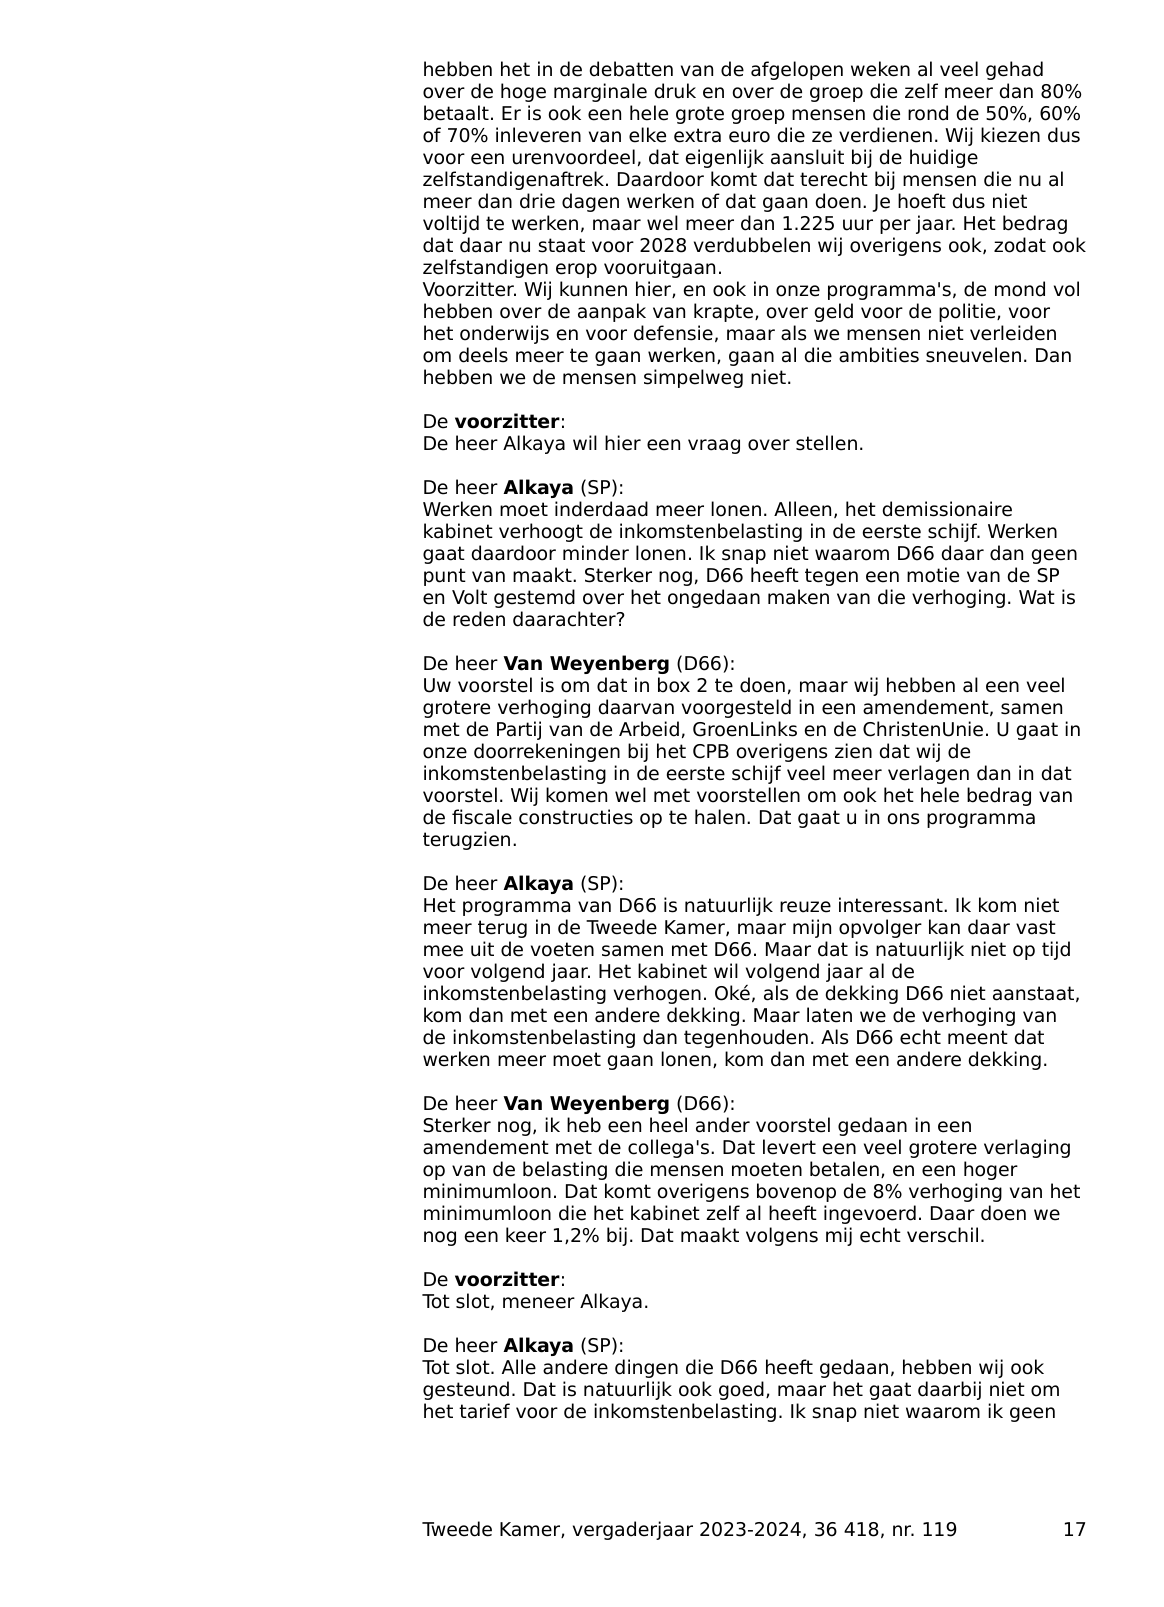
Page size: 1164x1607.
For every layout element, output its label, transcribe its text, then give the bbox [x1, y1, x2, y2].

text De heer Van Weyenberg (D66): [422, 1093, 1087, 1115]
text De voorzitter: [422, 411, 1087, 433]
text Tot slot, meneer Alkaya. [422, 1291, 1087, 1313]
text Tot slot. Alle andere dingen die D66 heeft gedaan, hebben wij ook gesteund. Dat is natuurlijk ook goed, maar het gaat daarbij niet om het tarief voor de inkomstenbelasting. Ik snap niet waarom ik geen [422, 1357, 1087, 1423]
text Voorzitter. Wij kunnen hier, en ook in onze programma's, de mond vol hebben over de aanpak van krapte, over geld voor de politie, voor het onderwijs en voor defensie, maar als we mensen niet verleiden om deels meer te gaan werken, gaan al die ambities sneuvelen. Dan hebben we de mensen simpelweg niet. [422, 279, 1087, 389]
text De heer Alkaya (SP): [422, 477, 1087, 499]
text Sterker nog, ik heb een heel ander voorstel gedaan in een amendement met de collega's. Dat levert een veel grotere verlaging op van de belasting die mensen moeten betalen, en een hoger minimumloon. Dat komt overigens bovenop de 8% verhoging van het minimumloon die het kabinet zelf al heeft ingevoerd. Daar doen we nog een keer 1,2% bij. Dat maakt volgens mij echt verschil. [422, 1115, 1087, 1247]
text De heer Alkaya wil hier een vraag over stellen. [422, 433, 1087, 455]
text De heer Van Weyenberg (D66): [422, 653, 1087, 675]
text De heer Alkaya (SP): [422, 1335, 1087, 1357]
text Het programma van D66 is natuurlijk reuze interessant. Ik kom niet meer terug in de Tweede Kamer, maar mijn opvolger kan daar vast mee uit de voeten samen met D66. Maar dat is natuurlijk niet op tijd voor volgend jaar. Het kabinet wil volgend jaar al de inkomstenbelasting verhogen. Oké, als de dekking D66 niet aanstaat, kom dan met een andere dekking. Maar laten we de verhoging van de inkomstenbelasting dan tegenhouden. Als D66 echt meent dat werken meer moet gaan lonen, kom dan met een andere dekking. [422, 895, 1087, 1071]
text Uw voorstel is om dat in box 2 te doen, maar wij hebben al een veel grotere verhoging daarvan voorgesteld in een amendement, samen met de Partij van de Arbeid, GroenLinks en de ChristenUnie. U gaat in onze doorrekeningen bij het CPB overigens zien dat wij de inkomstenbelasting in de eerste schijf veel meer verlagen dan in dat voorstel. Wij komen wel met voorstellen om ook het hele bedrag van de fiscale constructies op te halen. Dat gaat u in ons programma terugzien. [422, 675, 1087, 851]
text Werken moet inderdaad meer lonen. Alleen, het demissionaire kabinet verhoogt de inkomstenbelasting in de eerste schijf. Werken gaat daardoor minder lonen. Ik snap niet waarom D66 daar dan geen punt van maakt. Sterker nog, D66 heeft tegen een motie van de SP en Volt gestemd over het ongedaan maken van die verhoging. Wat is de reden daarachter? [422, 499, 1087, 631]
text De heer Alkaya (SP): [422, 873, 1087, 895]
text De voorzitter: [422, 1269, 1087, 1291]
text hebben het in de debatten van de afgelopen weken al veel gehad over de hoge marginale druk en over de groep die zelf meer dan 80% betaalt. Er is ook een hele grote groep mensen die rond de 50%, 60% of 70% inleveren van elke extra euro die ze verdienen. Wij kiezen dus voor een urenvoordeel, dat eigenlijk aansluit bij de huidige zelfstandigenaftrek. Daardoor komt dat terecht bij mensen die nu al meer dan drie dagen werken of dat gaan doen. Je hoeft dus niet voltijd te werken, maar wel meer dan 1.225 uur per jaar. Het bedrag dat daar nu staat voor 2028 verdubbelen wij overigens ook, zodat ook zelfstandigen erop vooruitgaan. [422, 59, 1087, 279]
